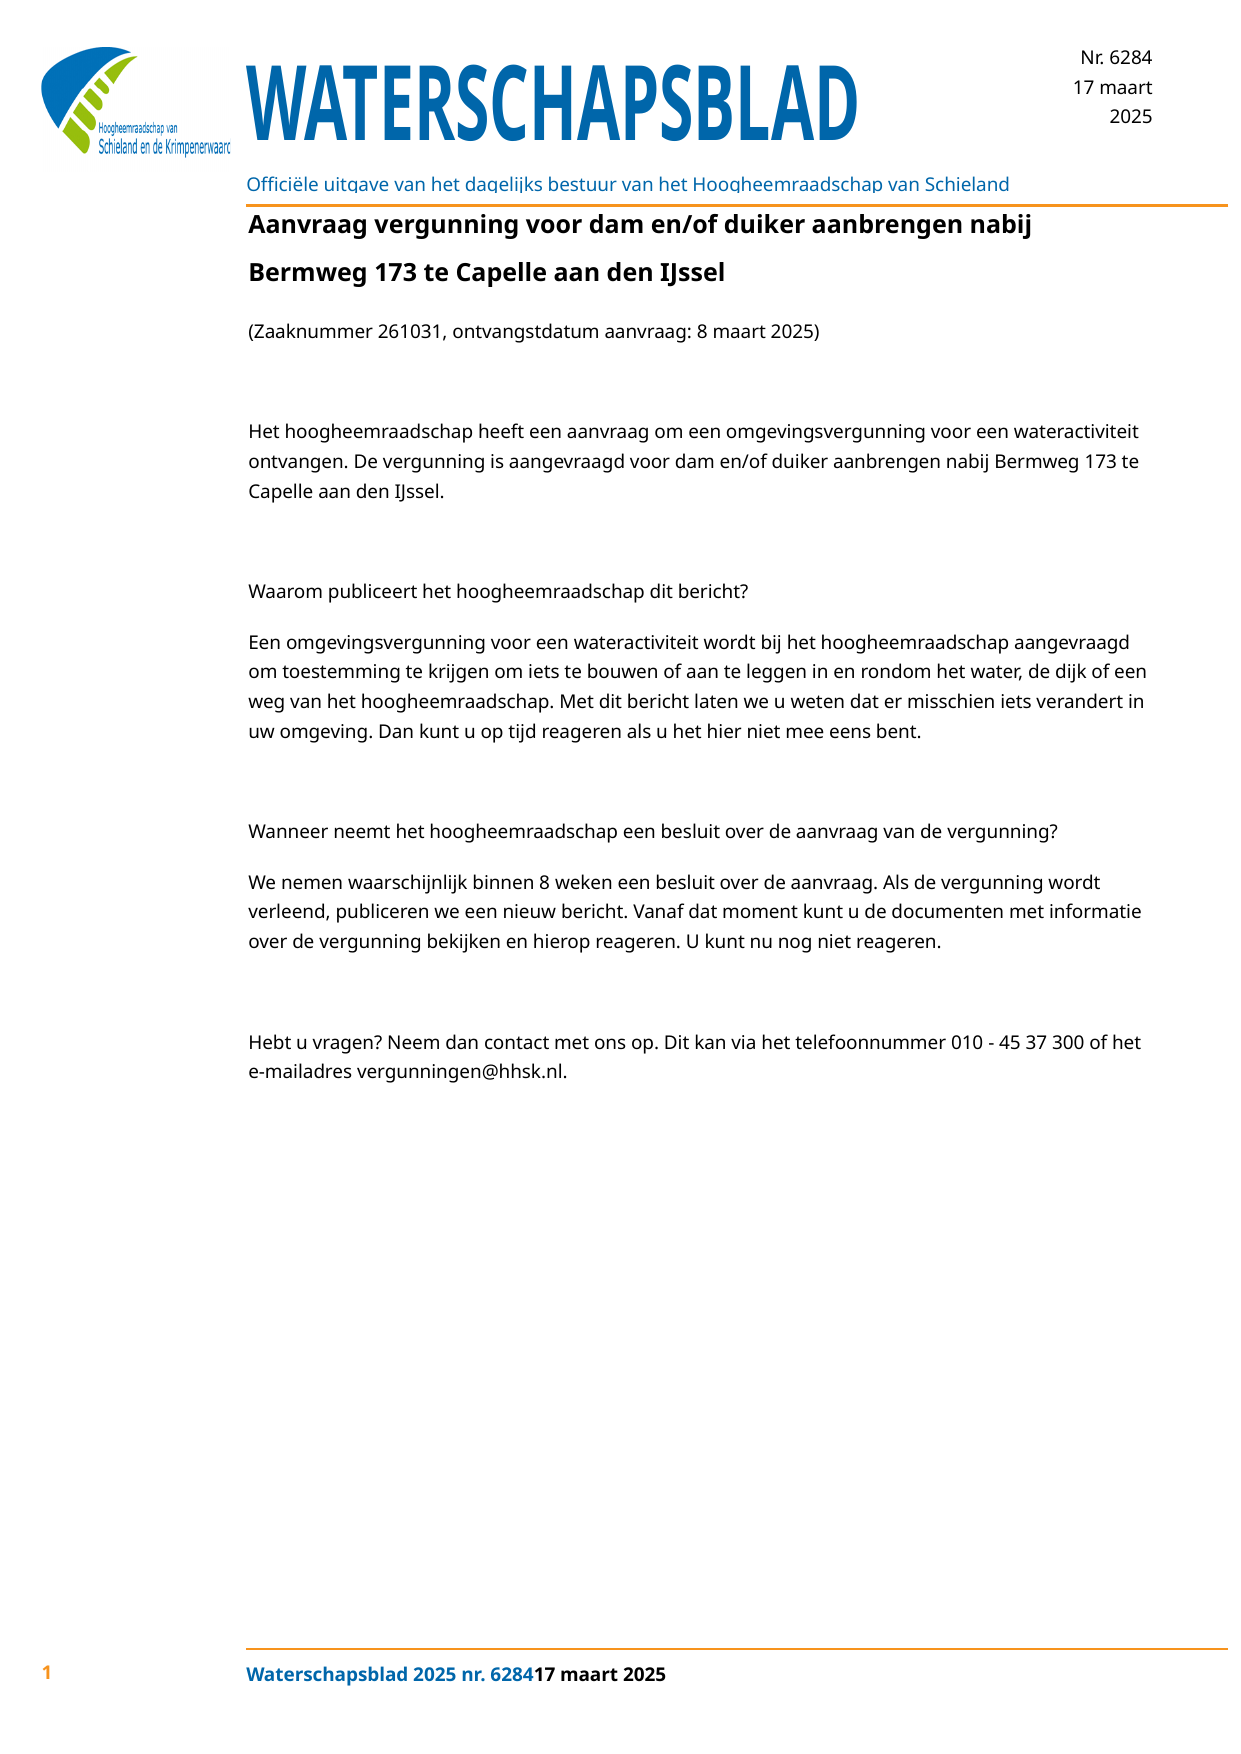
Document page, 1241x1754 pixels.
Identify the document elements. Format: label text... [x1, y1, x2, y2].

text (Zaaknummer 261031, ontvangstdatum aanvraag: 8 maart 2025) [248, 318, 1152, 344]
text Het hoogheemraadschap heeft een aanvraag om een omgevingsvergunning voor een wateractiviteit ontvangen. De vergunning is aangevraagd voor dam en/of duiker aanbrengen nabij Bermweg 173 te Capelle aan den IJssel. [248, 419, 1152, 504]
text Een omgevingsvergunning voor een wateractiviteit wordt bij het hoogheemraadschap aangevraagd om toestemming te krijgen om iets te bouwen of aan te leggen in en rondom het water, de dijk of een weg van het hoogheemraadschap. Met dit bericht laten we u weten dat er misschien iets verandert in uw omgeving. Dan kunt u op tijd reageren als u het hier niet mee eens bent. [248, 629, 1152, 744]
text Wanneer neemt het hoogheemraadschap een besluit over de aanvraag van de vergunning? [248, 819, 1152, 844]
picture [41, 47, 231, 172]
text Hebt u vragen? Neem dan contact met ons op. Dit kan via het telefoonnummer 010 - 45 37 300 of het e-mailadres vergunningen@hhsk.nl. [248, 1029, 1152, 1084]
text Aanvraag vergunning voor dam en/of duiker aanbrengen nabij Bermweg 173 te Capelle aan den IJssel [248, 207, 1152, 288]
text We nemen waarschijnlijk binnen 8 weken een besluit over de aanvraag. Als de vergunning wordt verleend, publiceren we een nieuw bericht. Vanaf dat moment kunt u de documenten met informatie over de vergunning bekijken en hierop reageren. U kunt nu nog niet reageren. [248, 869, 1152, 954]
text Waarom publiceert het hoogheemraadschap dit bericht? [248, 579, 1152, 604]
